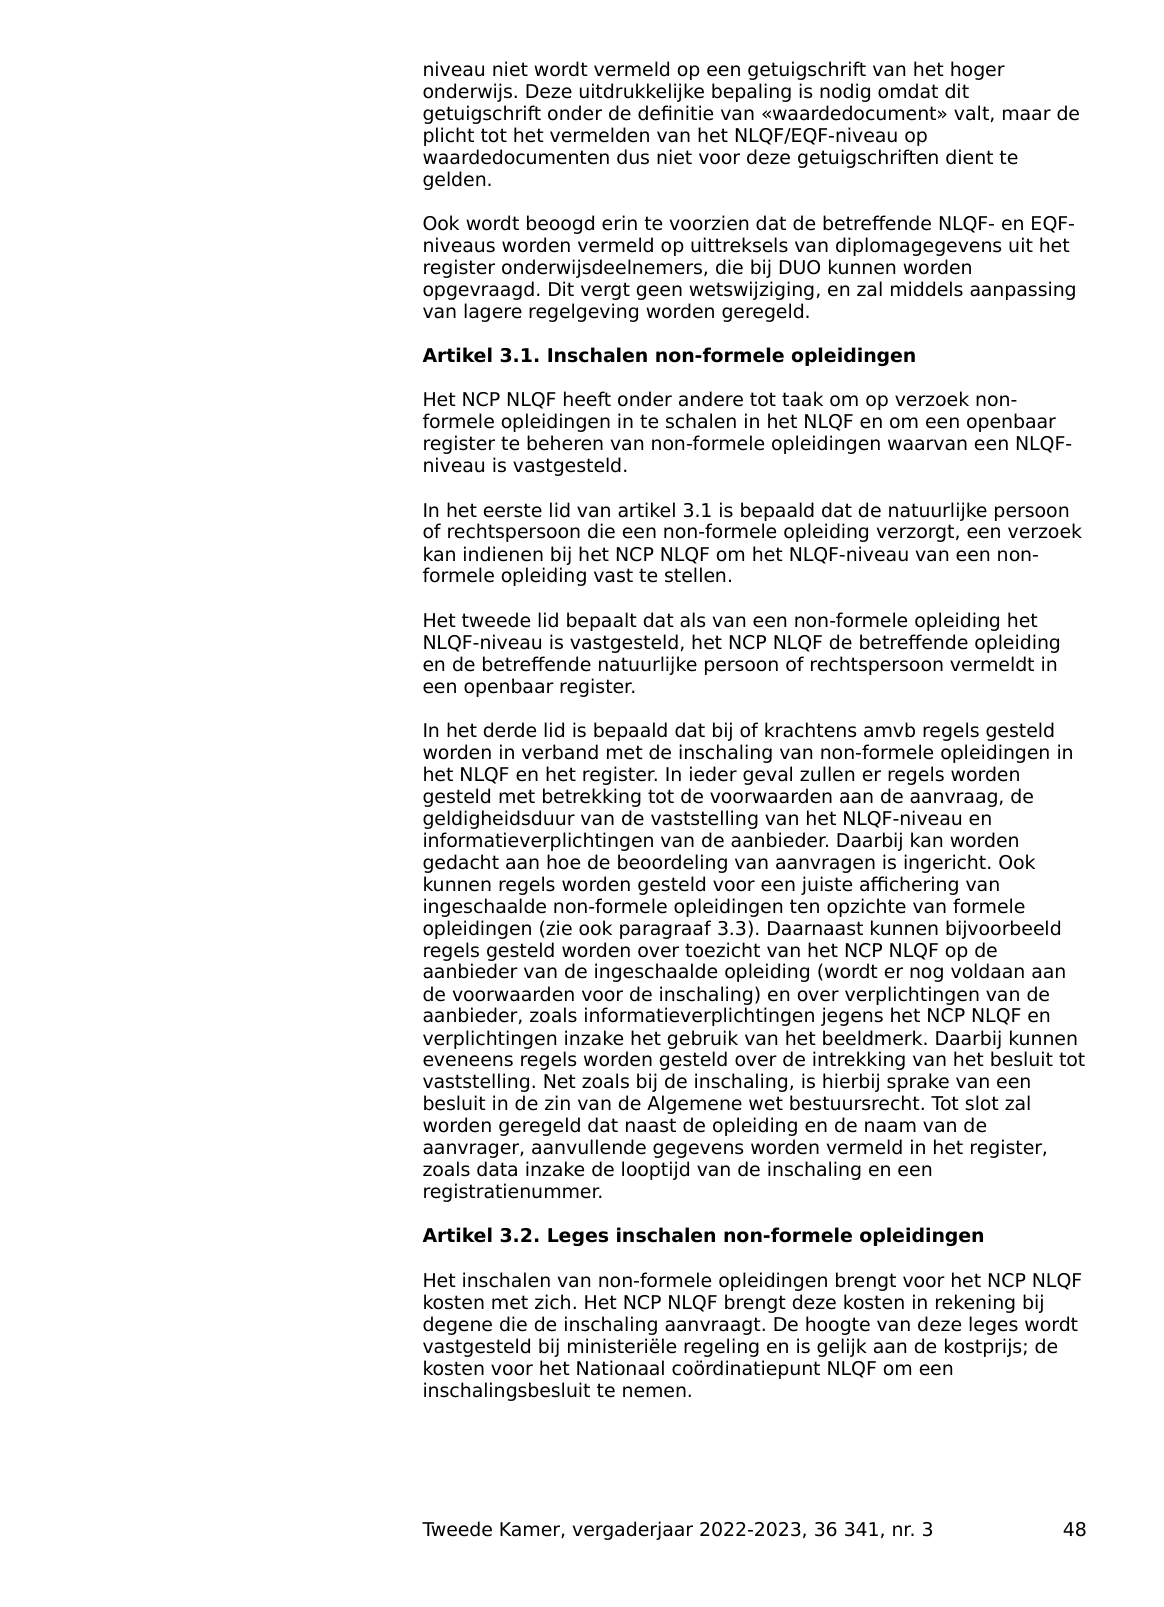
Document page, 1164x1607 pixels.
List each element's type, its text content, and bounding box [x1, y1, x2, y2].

text Het inschalen van non-formele opleidingen brengt voor het NCP NLQF kosten met zich. Het NCP NLQF brengt deze kosten in rekening bij degene die de inschaling aanvraagt. De hoogte van deze leges wordt vastgesteld bij ministeriële regeling en is gelijk aan de kostprijs; de kosten voor het Nationaal coördinatiepunt NLQF om een inschalingsbesluit te nemen. [422, 1269, 1087, 1401]
text In het derde lid is bepaald dat bij of krachtens amvb regels gesteld worden in verband met de inschaling van non-formele opleidingen in het NLQF en het register. In ieder geval zullen er regels worden gesteld met betrekking tot de voorwaarden aan de aanvraag, de geldigheidsduur van de vaststelling van het NLQF-niveau en informatieverplichtingen van de aanbieder. Daarbij kan worden gedacht aan hoe de beoordeling van aanvragen is ingericht. Ook kunnen regels worden gesteld voor een juiste affichering van ingeschaalde non-formele opleidingen ten opzichte van formele opleidingen (zie ook paragraaf 3.3). Daarnaast kunnen bijvoorbeeld regels gesteld worden over toezicht van het NCP NLQF op de aanbieder van de ingeschaalde opleiding (wordt er nog voldaan aan de voorwaarden voor de inschaling) en over verplichtingen van de aanbieder, zoals informatieverplichtingen jegens het NCP NLQF en verplichtingen inzake het gebruik van het beeldmerk. Daarbij kunnen eveneens regels worden gesteld over de intrekking van het besluit tot vaststelling. Net zoals bij de inschaling, is hierbij sprake van een besluit in de zin van de Algemene wet bestuursrecht. Tot slot zal worden geregeld dat naast de opleiding en de naam van de aanvrager, aanvullende gegevens worden vermeld in het register, zoals data inzake de looptijd van de inschaling en een registratienummer. [422, 720, 1087, 1203]
text Het tweede lid bepaalt dat als van een non-formele opleiding het NLQF-niveau is vastgesteld, het NCP NLQF de betreffende opleiding en de betreffende natuurlijke persoon of rechtspersoon vermeldt in een openbaar register. [422, 609, 1087, 697]
text Het NCP NLQF heeft onder andere tot taak om op verzoek non-formele opleidingen in te schalen in het NLQF en om een openbaar register te beheren van non-formele opleidingen waarvan een NLQF-niveau is vastgesteld. [422, 389, 1087, 477]
text niveau niet wordt vermeld op een getuigschrift van het hoger onderwijs. Deze uitdrukkelijke bepaling is nodig omdat dit getuigschrift onder de definitie van «waardedocument» valt, maar de plicht tot het vermelden van het NLQF/EQF-niveau op waardedocumenten dus niet voor deze getuigschriften dient te gelden. [422, 59, 1087, 191]
text Ook wordt beoogd erin te voorzien dat de betreffende NLQF- en EQF-niveaus worden vermeld op uittreksels van diplomagegevens uit het register onderwijsdeelnemers, die bij DUO kunnen worden opgevraagd. Dit vergt geen wetswijziging, en zal middels aanpassing van lagere regelgeving worden geregeld. [422, 213, 1087, 323]
text In het eerste lid van artikel 3.1 is bepaald dat de natuurlijke persoon of rechtspersoon die een non-formele opleiding verzorgt, een verzoek kan indienen bij het NCP NLQF om het NLQF-niveau van een non-formele opleiding vast te stellen. [422, 499, 1087, 587]
subtitle Artikel 3.1. Inschalen non-formele opleidingen [422, 345, 1087, 367]
subtitle Artikel 3.2. Leges inschalen non-formele opleidingen [422, 1225, 1087, 1247]
